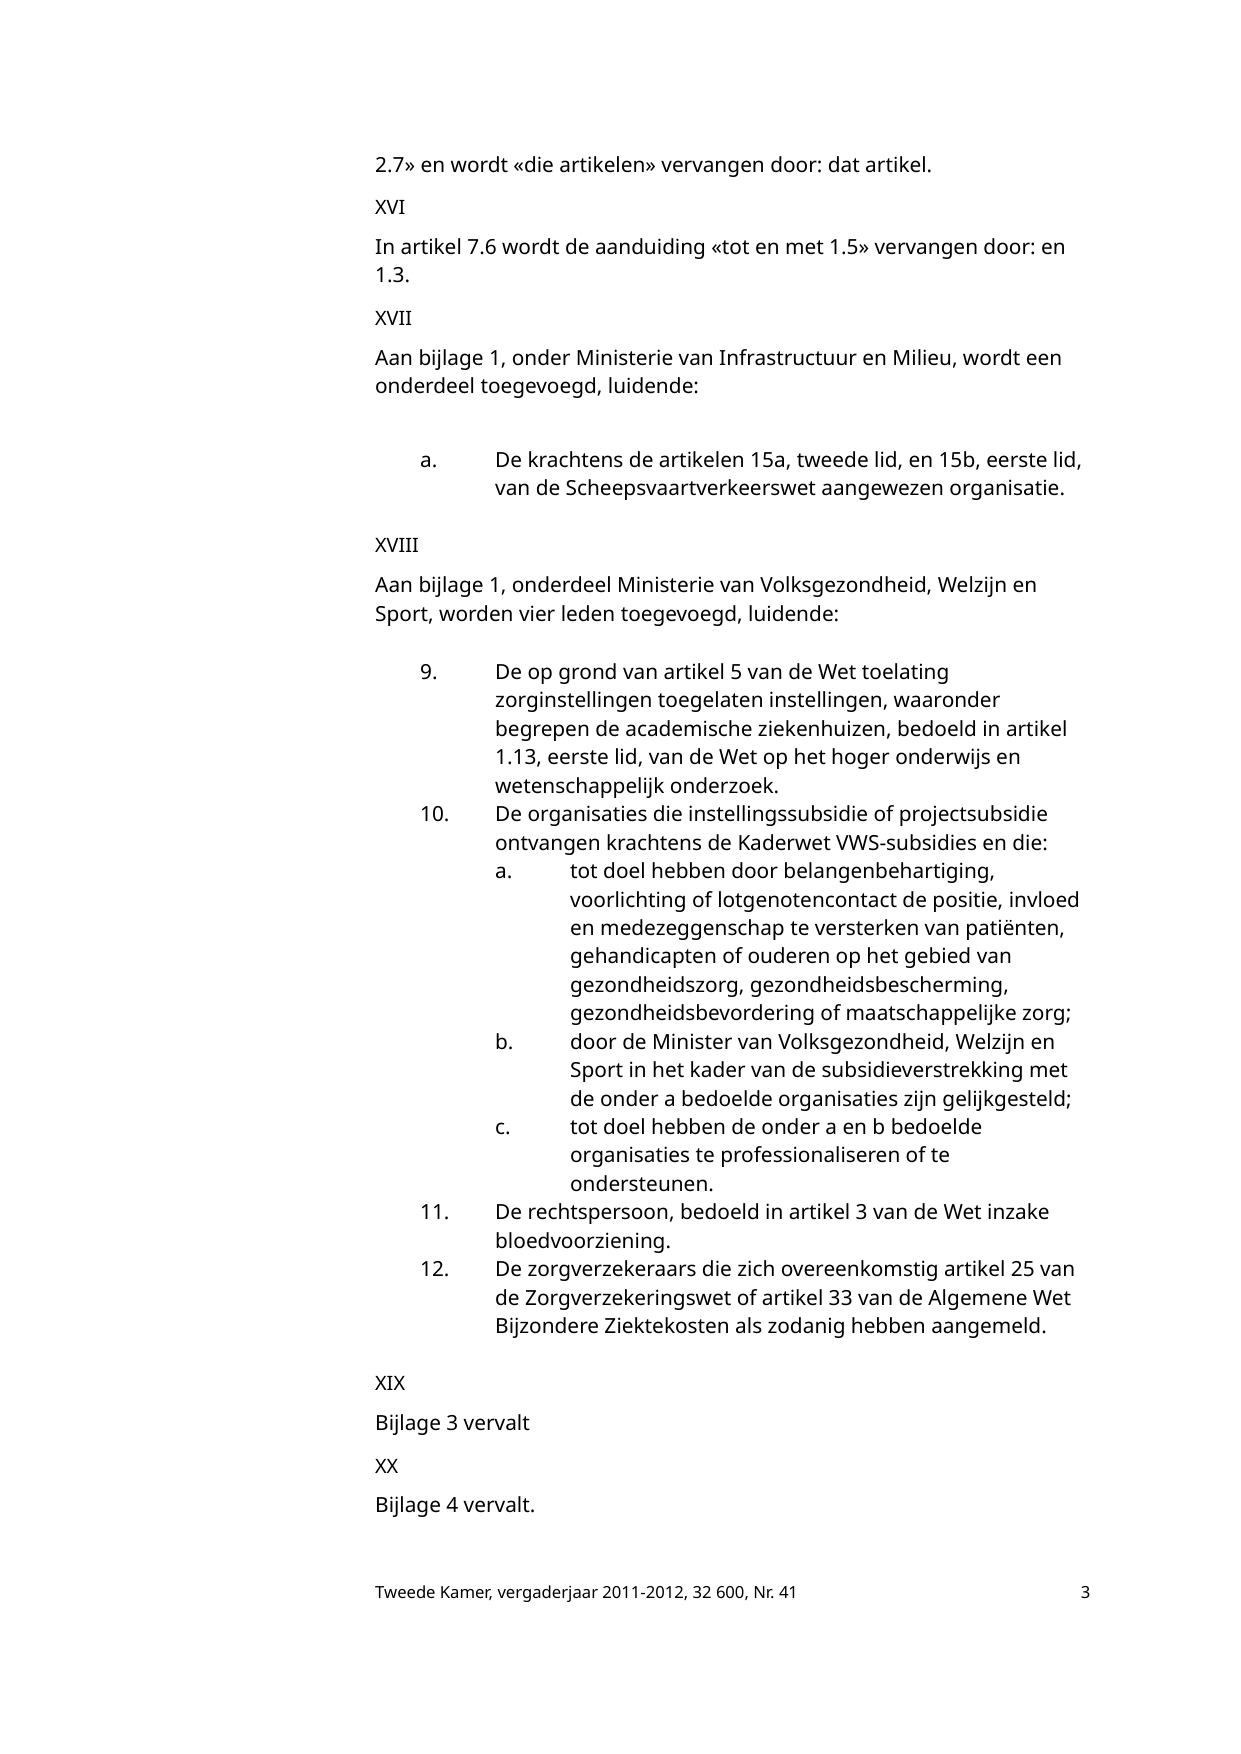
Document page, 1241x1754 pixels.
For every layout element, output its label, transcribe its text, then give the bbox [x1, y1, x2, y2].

list door de Minister van Volksgezondheid, Welzijn en Sport in het kader van de subsidieverstrekking met de onder a bedoelde organisaties zijn gelijkgesteld; [495, 1027, 1090, 1112]
list tot doel hebben door belangenbehartiging, voorlichting of lotgenotencontact de positie, invloed en medezeggenschap te versterken van patiënten, gehandicapten of ouderen op het gebied van gezondheidszorg, gezondheidsbescherming, gezondheidsbevordering of maatschappelijke zorg; [495, 856, 1090, 1027]
text XVIII [375, 532, 1090, 558]
text Bijlage 4 vervalt. [375, 1491, 1090, 1519]
text XX [375, 1452, 1090, 1479]
list De krachtens de artikelen 15a, tweede lid, en 15b, eerste lid, van de Scheepsvaartverkeerswet aangewezen organisatie. [420, 445, 1090, 502]
list De zorgverzekeraars die zich overeenkomstig artikel 25 van de Zorgverzekeringswet of artikel 33 van de Algemene Wet Bijzondere Ziektekosten als zodanig hebben aangemeld. [420, 1254, 1090, 1340]
text XVI [375, 193, 1090, 220]
list De op grond van artikel 5 van de Wet toelating zorginstellingen toegelaten instellingen, waaronder begrepen de academische ziekenhuizen, bedoeld in artikel 1.13, eerste lid, van de Wet op het hoger onderwijs en wetenschappelijk onderzoek. [420, 657, 1090, 799]
list tot doel hebben de onder a en b bedoelde organisaties te professionaliseren of te ondersteunen. [495, 1112, 1090, 1197]
list De rechtspersoon, bedoeld in artikel 3 van de Wet inzake bloedvoorziening. [420, 1197, 1090, 1254]
text XVII [375, 304, 1090, 331]
text Aan bijlage 1, onder Ministerie van Infrastructuur en Milieu, wordt een onderdeel toegevoegd, luidende: [375, 343, 1090, 400]
list De organisaties die instellingssubsidie of projectsubsidie ontvangen krachtens de Kaderwet VWS-subsidies en die: [420, 799, 1090, 856]
text XIX [375, 1370, 1090, 1397]
text Aan bijlage 1, onderdeel Ministerie van Volksgezondheid, Welzijn en Sport, worden vier leden toegevoegd, luidende: [375, 570, 1090, 627]
text 2.7» en wordt «die artikelen» vervangen door: dat artikel. [375, 150, 1090, 178]
text In artikel 7.6 wordt de aanduiding «tot en met 1.5» vervangen door: en 1.3. [375, 232, 1090, 289]
text Bijlage 3 vervalt [375, 1408, 1090, 1437]
